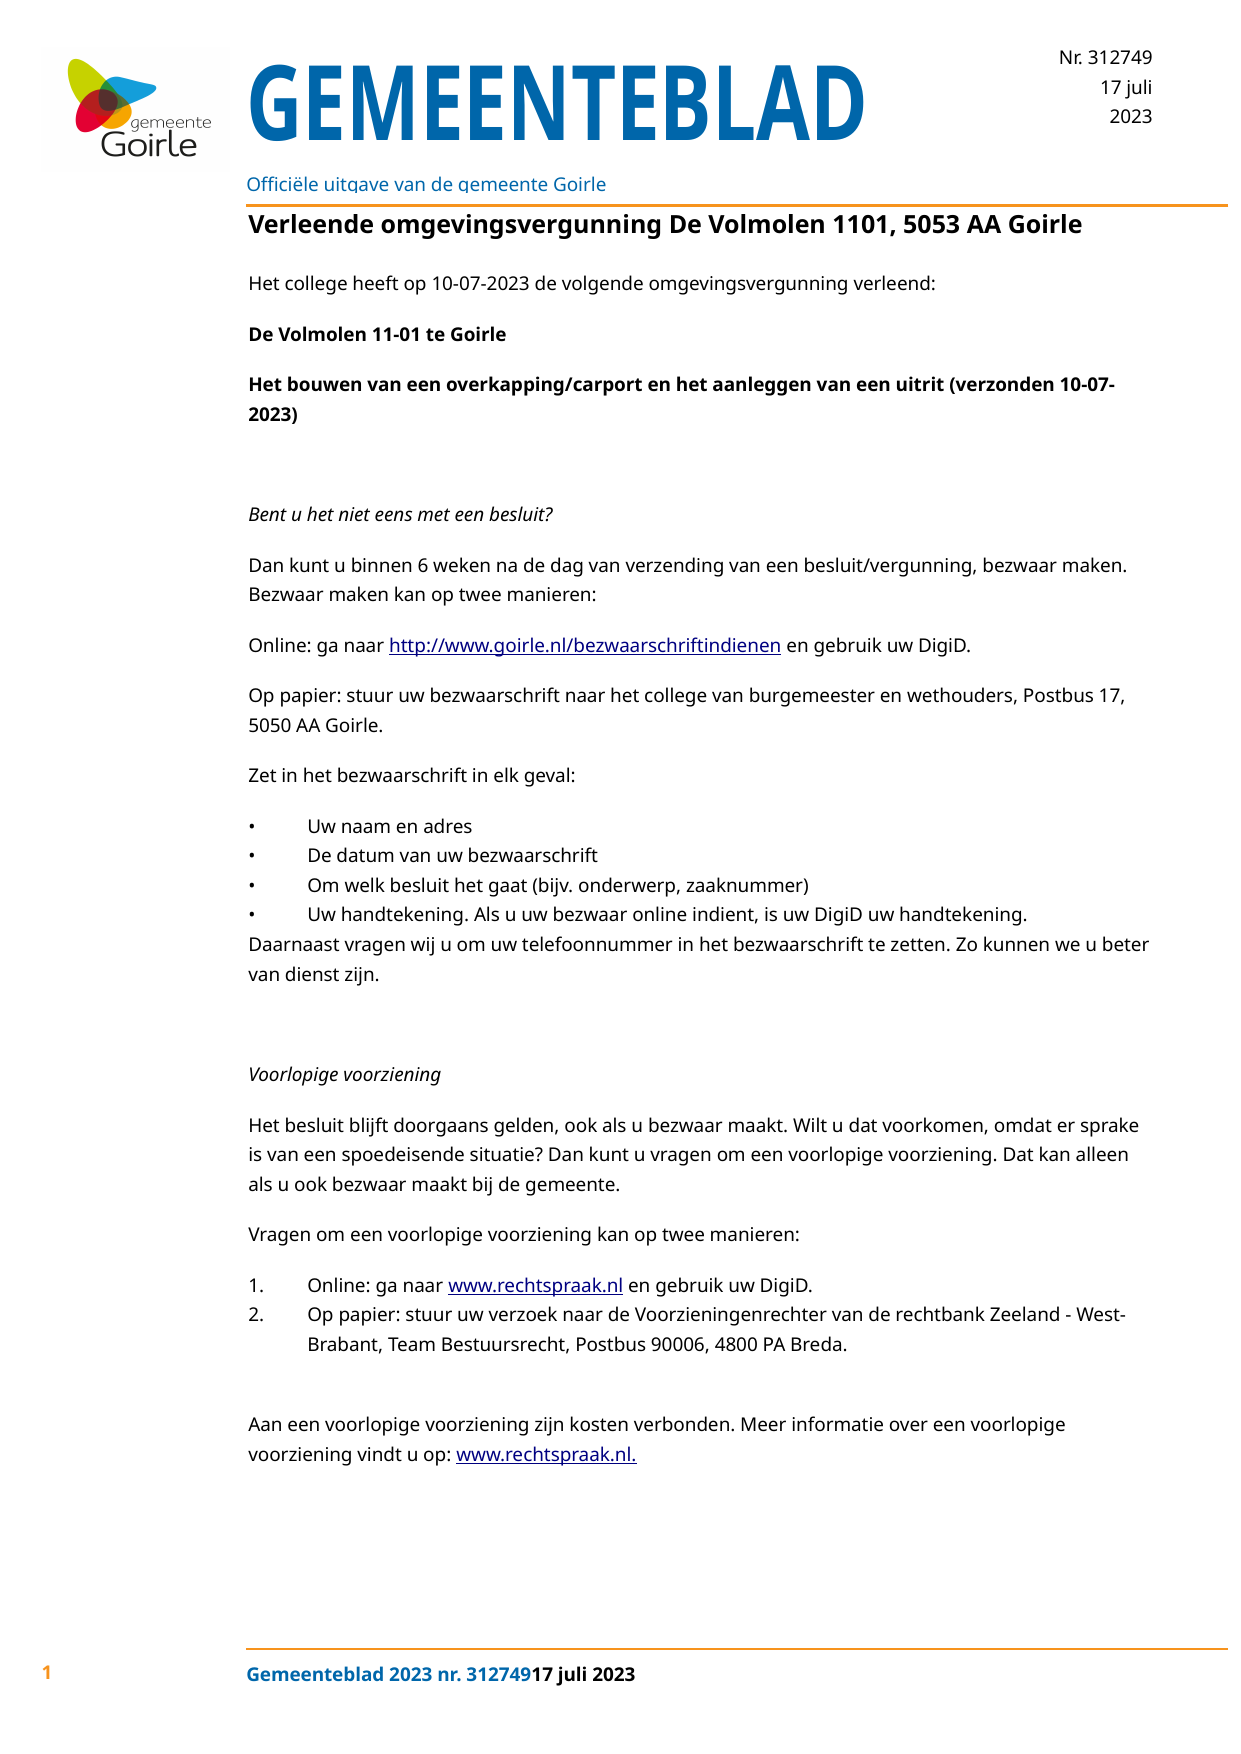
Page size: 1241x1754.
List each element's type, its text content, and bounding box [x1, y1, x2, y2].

list Online: ga naar www.rechtspraak.nl en gebruik uw DigiD. [248, 1272, 1152, 1298]
text Op papier: stuur uw bezwaarschrift naar het college van burgemeester en wethouders, Postbus 17, 5050 AA Goirle. [248, 682, 1152, 738]
text Online: ga naar http://www.goirle.nl/bezwaarschriftindienen en gebruik uw DigiD. [248, 632, 1152, 658]
text Dan kunt u binnen 6 weken na de dag van verzending van een besluit/vergunning, bezwaar maken. Bezwaar maken kan op twee manieren: [248, 552, 1152, 607]
text Bent u het niet eens met een besluit? [248, 502, 1152, 527]
text Zet in het bezwaarschrift in elk geval: [248, 762, 1152, 788]
list Uw naam en adres [248, 813, 1152, 838]
text De Volmolen 11-01 te Goirle [248, 321, 1152, 346]
picture [41, 47, 231, 172]
text Het besluit blijft doorgaans gelden, ook als u bezwaar maakt. Wilt u dat voorkomen, omdat er sprake is van een spoedeisende situatie? Dan kunt u vragen om een voorlopige voorziening. Dat kan alleen als u ook bezwaar maakt bij de gemeente. [248, 1112, 1152, 1197]
text Voorlopige voorziening [248, 1062, 1152, 1087]
list Uw handtekening. Als u uw bezwaar online indient, is uw DigiD uw handtekening. [248, 902, 1152, 927]
text Het bouwen van een overkapping/carport en het aanleggen van een uitrit (verzonden 10-07-2023) [248, 371, 1152, 426]
list Op papier: stuur uw verzoek naar de Voorzieningenrechter van de rechtbank Zeeland - West-Brabant, Team Bestuursrecht, Postbus 90006, 4800 PA Breda. [248, 1302, 1152, 1357]
list De datum van uw bezwaarschrift [248, 842, 1152, 868]
list Om welk besluit het gaat (bijv. onderwerp, zaaknummer) [248, 872, 1152, 898]
text Aan een voorlopige voorziening zijn kosten verbonden. Meer informatie over een voorlopige voorziening vindt u op: www.rechtspraak.nl. [248, 1411, 1152, 1466]
text Daarnaast vragen wij u om uw telefoonnummer in het bezwaarschrift te zetten. Zo kunnen we u beter van dienst zijn. [248, 931, 1152, 986]
text Vragen om een voorlopige voorziening kan op twee manieren: [248, 1222, 1152, 1247]
text Het college heeft op 10-07-2023 de volgende omgevingsvergunning verleend: [248, 270, 1152, 296]
text Verleende omgevingsvergunning De Volmolen 1101, 5053 AA Goirle [248, 207, 1152, 241]
